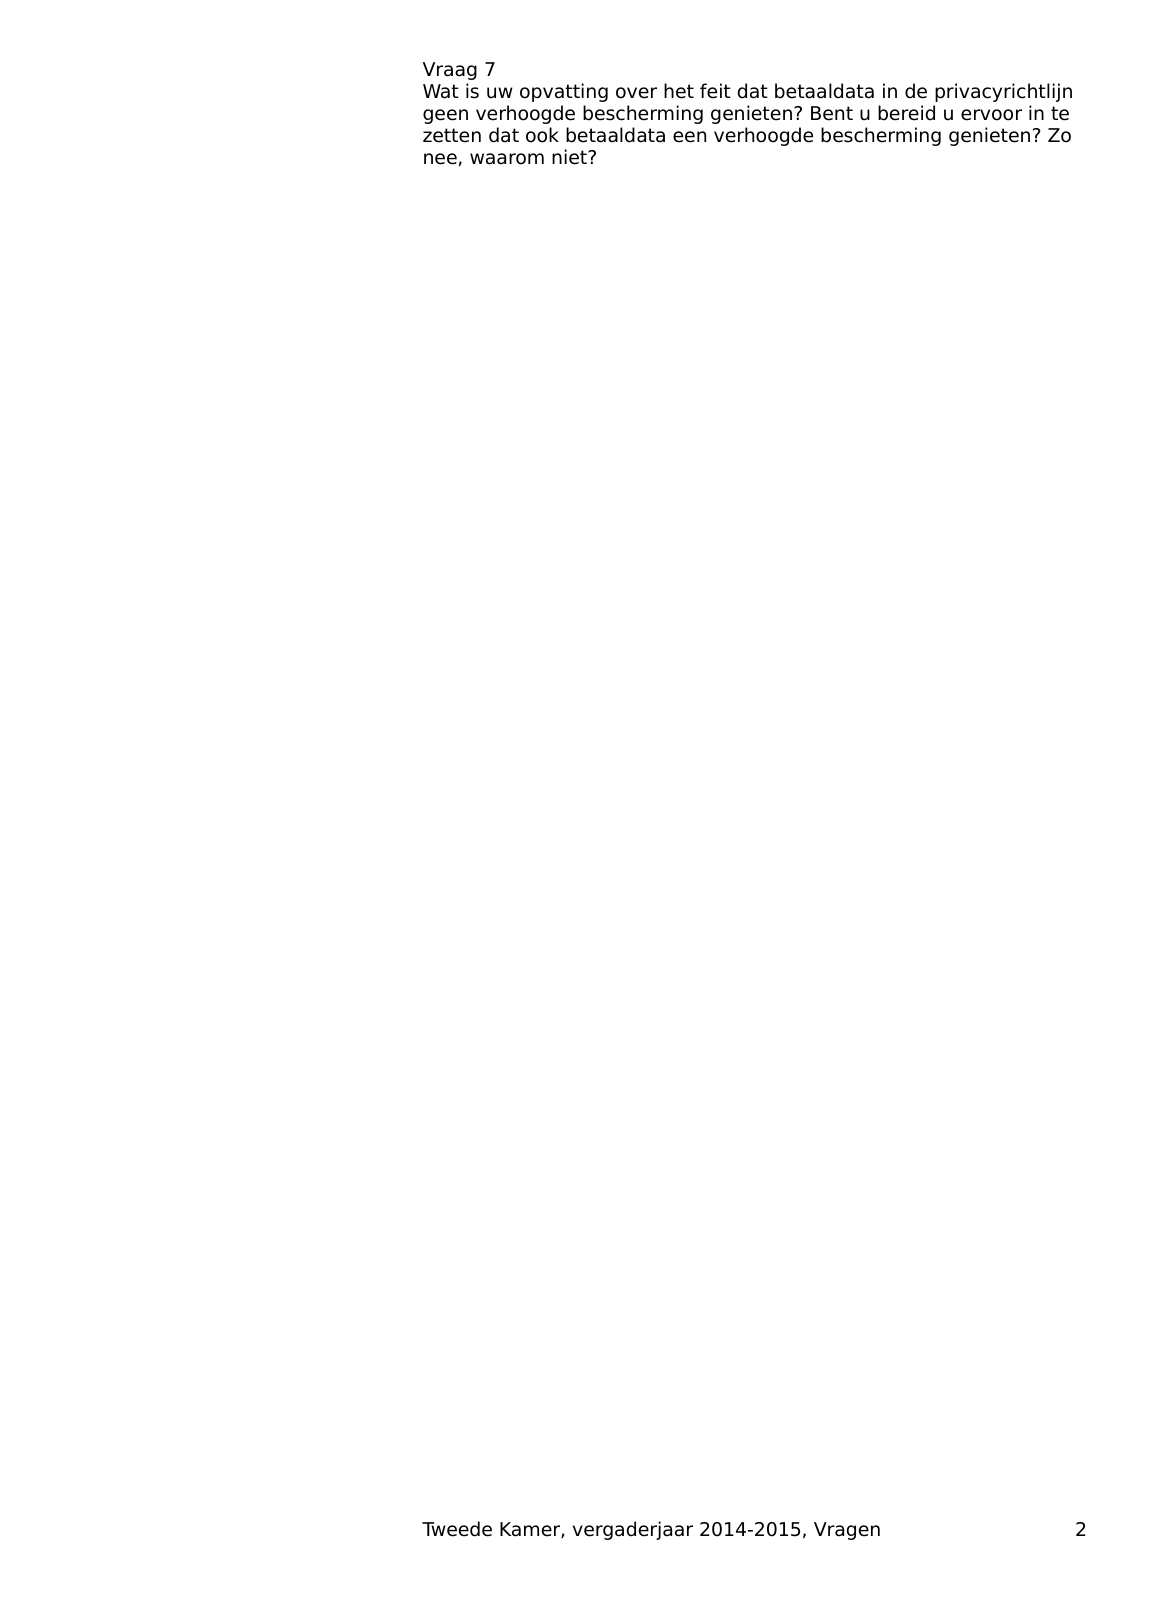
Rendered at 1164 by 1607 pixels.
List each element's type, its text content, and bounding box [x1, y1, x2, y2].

text Vraag 7 [422, 59, 1087, 81]
text Wat is uw opvatting over het feit dat betaaldata in de privacyrichtlijn geen verhoogde bescherming genieten? Bent u bereid u ervoor in te zetten dat ook betaaldata een verhoogde bescherming genieten? Zo nee, waarom niet? [422, 81, 1087, 169]
